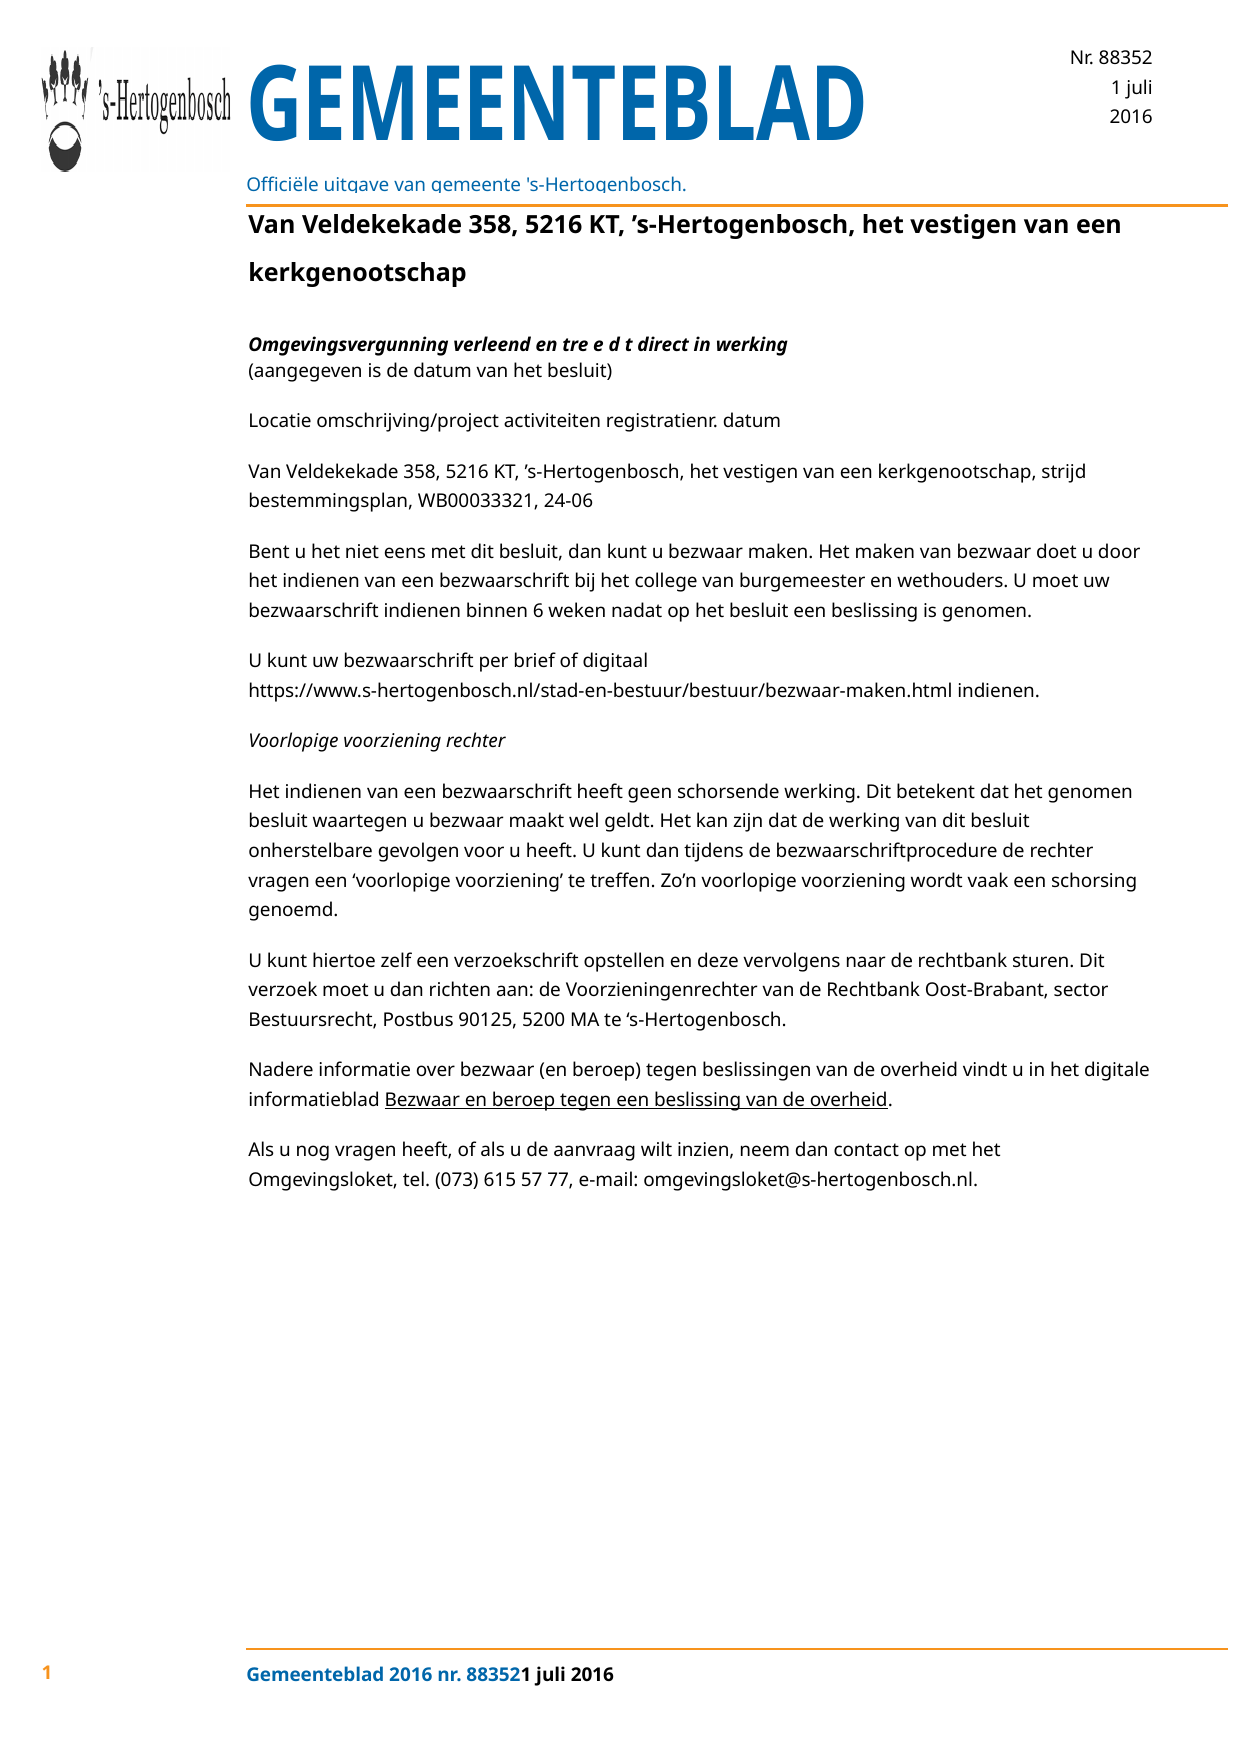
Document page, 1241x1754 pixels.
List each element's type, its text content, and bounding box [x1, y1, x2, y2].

text (aangegeven is de datum van het besluit) [248, 357, 1152, 383]
text Van Veldekekade 358, 5216 KT, ’s-Hertogenbosch, het vestigen van een kerkgenootschap [248, 207, 1152, 288]
text Locatie omschrijving/project activiteiten registratienr. datum [248, 408, 1152, 433]
text U kunt hiertoe zelf een verzoekschrift opstellen en deze vervolgens naar de rechtbank sturen. Dit verzoek moet u dan richten aan: de Voorzieningenrechter van de Rechtbank Oost-Brabant, sector Bestuursrecht, Postbus 90125, 5200 MA te ‘s-Hertogenbosch. [248, 947, 1152, 1032]
text Het indienen van een bezwaarschrift heeft geen schorsende werking. Dit betekent dat het genomen besluit waartegen u bezwaar maakt wel geldt. Het kan zijn dat de werking van dit besluit onherstelbare gevolgen voor u heeft. U kunt dan tijdens de bezwaarschriftprocedure de rechter vragen een ‘voorlopige voorziening’ te treffen. Zo’n voorlopige voorziening wordt vaak een schorsing genoemd. [248, 778, 1152, 922]
text U kunt uw bezwaarschrift per brief of digitaal https://www.s-hertogenbosch.nl/stad-en-bestuur/bestuur/bezwaar-maken.html indienen. [248, 648, 1152, 703]
text Voorlopige voorziening rechter [248, 728, 1152, 753]
text Bent u het niet eens met dit besluit, dan kunt u bezwaar maken. Het maken van bezwaar doet u door het indienen van een bezwaarschrift bij het college van burgemeester en wethouders. U moet uw bezwaarschrift indienen binnen 6 weken nadat op het besluit een beslissing is genomen. [248, 538, 1152, 623]
text Nadere informatie over bezwaar (en beroep) tegen beslissingen van de overheid vindt u in het digitale informatieblad Bezwaar en beroep tegen een beslissing van de overheid. [248, 1056, 1152, 1112]
text Omgevingsvergunning verleend en tre e d t direct in werking [248, 331, 1152, 357]
picture [41, 47, 231, 172]
text Als u nog vragen heeft, of als u de aanvraag wilt inzien, neem dan contact op met het Omgevingsloket, tel. (073) 615 57 77, e-mail: omgevingsloket@s-hertogenbosch.nl. [248, 1136, 1152, 1192]
text Van Veldekekade 358, 5216 KT, ’s-Hertogenbosch, het vestigen van een kerkgenootschap, strijd bestemmingsplan, WB00033321, 24-06 [248, 458, 1152, 513]
